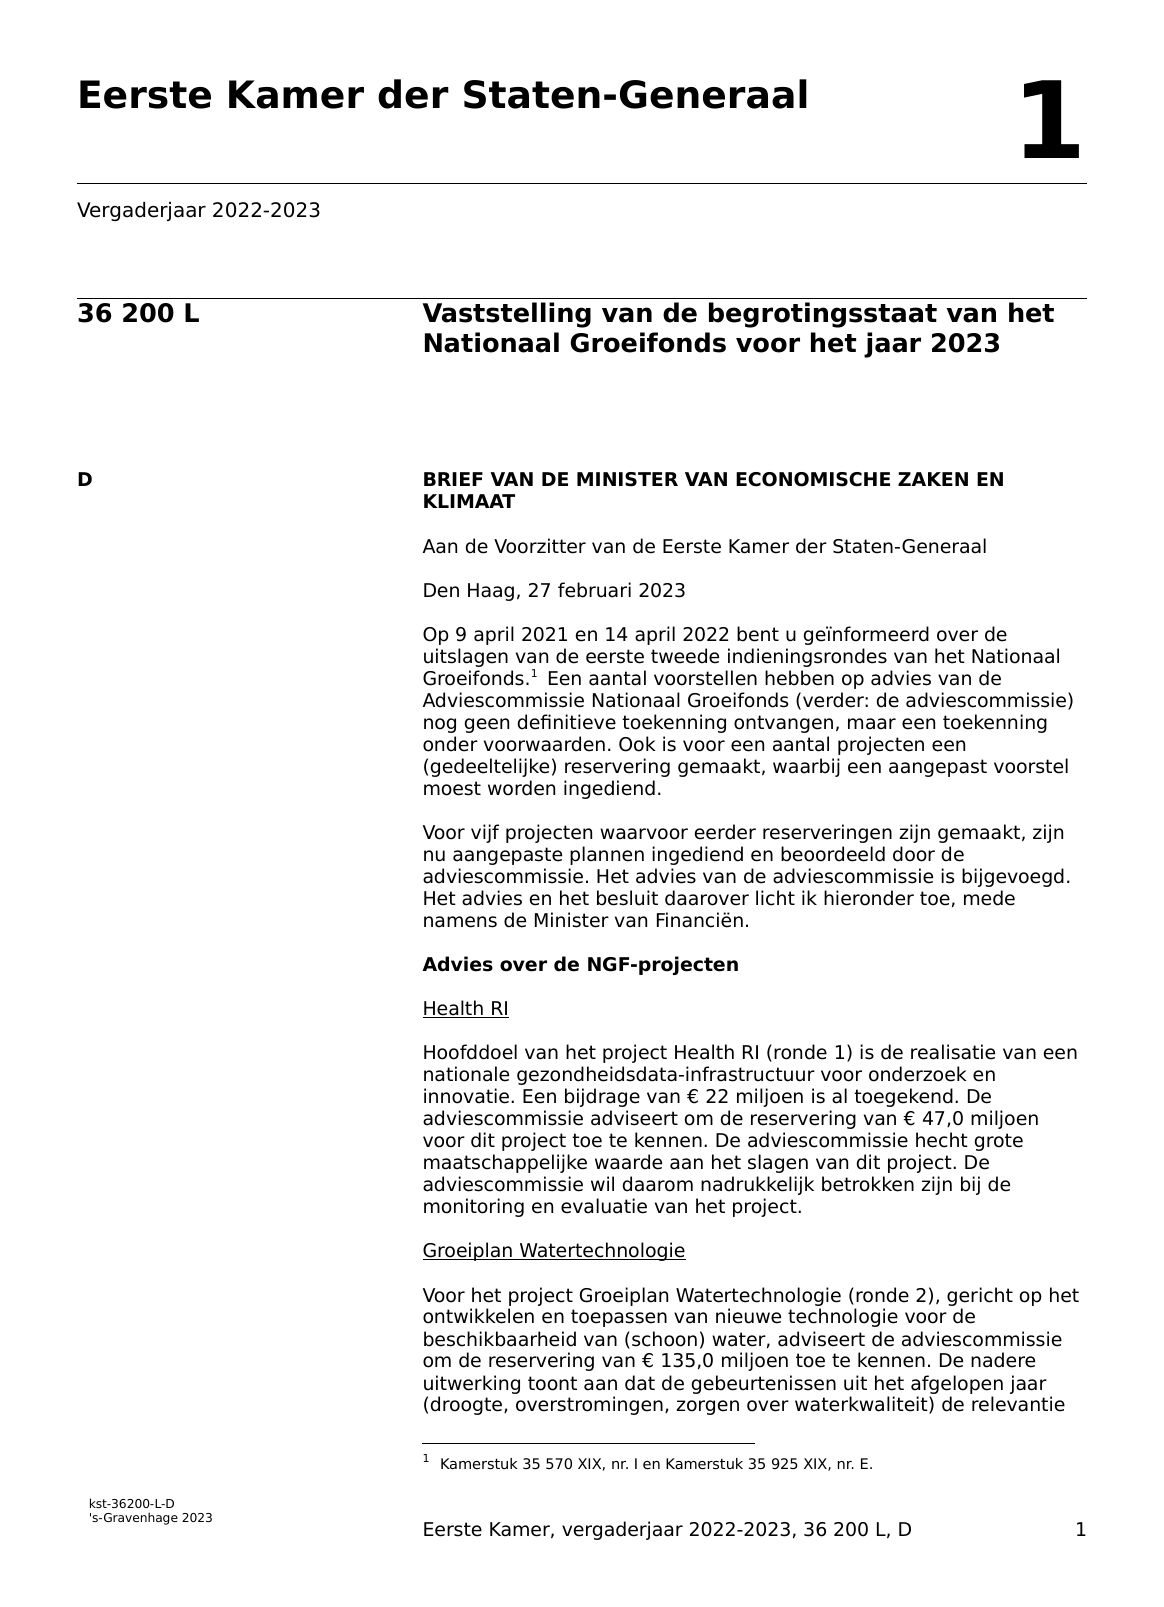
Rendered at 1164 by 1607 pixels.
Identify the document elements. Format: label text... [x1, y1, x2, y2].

subtitle D BRIEF VAN DE MINISTER VAN ECONOMISCHE ZAKEN EN KLIMAAT [77, 469, 1087, 513]
text Aan de Voorzitter van de Eerste Kamer der Staten-Generaal [422, 536, 1087, 557]
text kst-36200-L-D [88, 1497, 323, 1511]
text Kamerstuk 35 570 XIX, nr. I en Kamerstuk 35 925 XIX, nr. E. [422, 1452, 1087, 1474]
subtitle 36 200 L Vaststelling van de begrotingsstaat van het Nationaal Groeifonds voor het jaar 2023 [77, 299, 1087, 358]
table_header Eerste Kamer der Staten-Generaal [77, 59, 886, 183]
text 's-Gravenhage 2023 [88, 1511, 323, 1525]
table_header 1 [886, 59, 1087, 183]
text Op 9 april 2021 en 14 april 2022 bent u geïnformeerd over de uitslagen van de eerste tweede indieningsrondes van het Nationaal Groeifonds. Een aantal voorstellen hebben op advies van de Adviescommissie Nationaal Groeifonds (verder: de adviescommissie) nog geen definitieve toekenning ontvangen, maar een toekenning onder voorwaarden. Ook is voor een aantal projecten een (gedeeltelijke) reservering gemaakt, waarbij een aangepast voorstel moest worden ingediend. [422, 624, 1087, 800]
text Hoofddoel van het project Health RI (ronde 1) is de realisatie van een nationale gezondheidsdata-infrastructuur voor onderzoek en innovatie. Een bijdrage van € 22 miljoen is al toegekend. De adviescommissie adviseert om de reservering van € 47,0 miljoen voor dit project toe te kennen. De adviescommissie hecht grote maatschappelijke waarde aan het slagen van dit project. De adviescommissie wil daarom nadrukkelijk betrokken zijn bij de monitoring en evaluatie van het project. [422, 1042, 1087, 1218]
subtitle Groeiplan Watertechnologie [422, 1240, 1087, 1262]
text Voor vijf projecten waarvoor eerder reserveringen zijn gemaakt, zijn nu aangepaste plannen ingediend en beoordeeld door de adviescommissie. Het advies van de adviescommissie is bijgevoegd. Het advies en het besluit daarover licht ik hieronder toe, mede namens de Minister van Financiën. [422, 822, 1087, 932]
subtitle Health RI [422, 998, 1087, 1020]
text Voor het project Groeiplan Watertechnologie (ronde 2), gericht op het ontwikkelen en toepassen van nieuwe technologie voor de beschikbaarheid van (schoon) water, adviseert de adviescommissie om de reservering van € 135,0 miljoen toe te kennen. De nadere uitwerking toont aan dat de gebeurtenissen uit het afgelopen jaar (droogte, overstromingen, zorgen over waterkwaliteit) de relevantie [422, 1284, 1087, 1416]
table_cell Vergaderjaar 2022-2023 [77, 184, 1087, 298]
text Den Haag, 27 februari 2023 [422, 580, 1087, 602]
subtitle Advies over de NGF-projecten [422, 954, 1087, 976]
